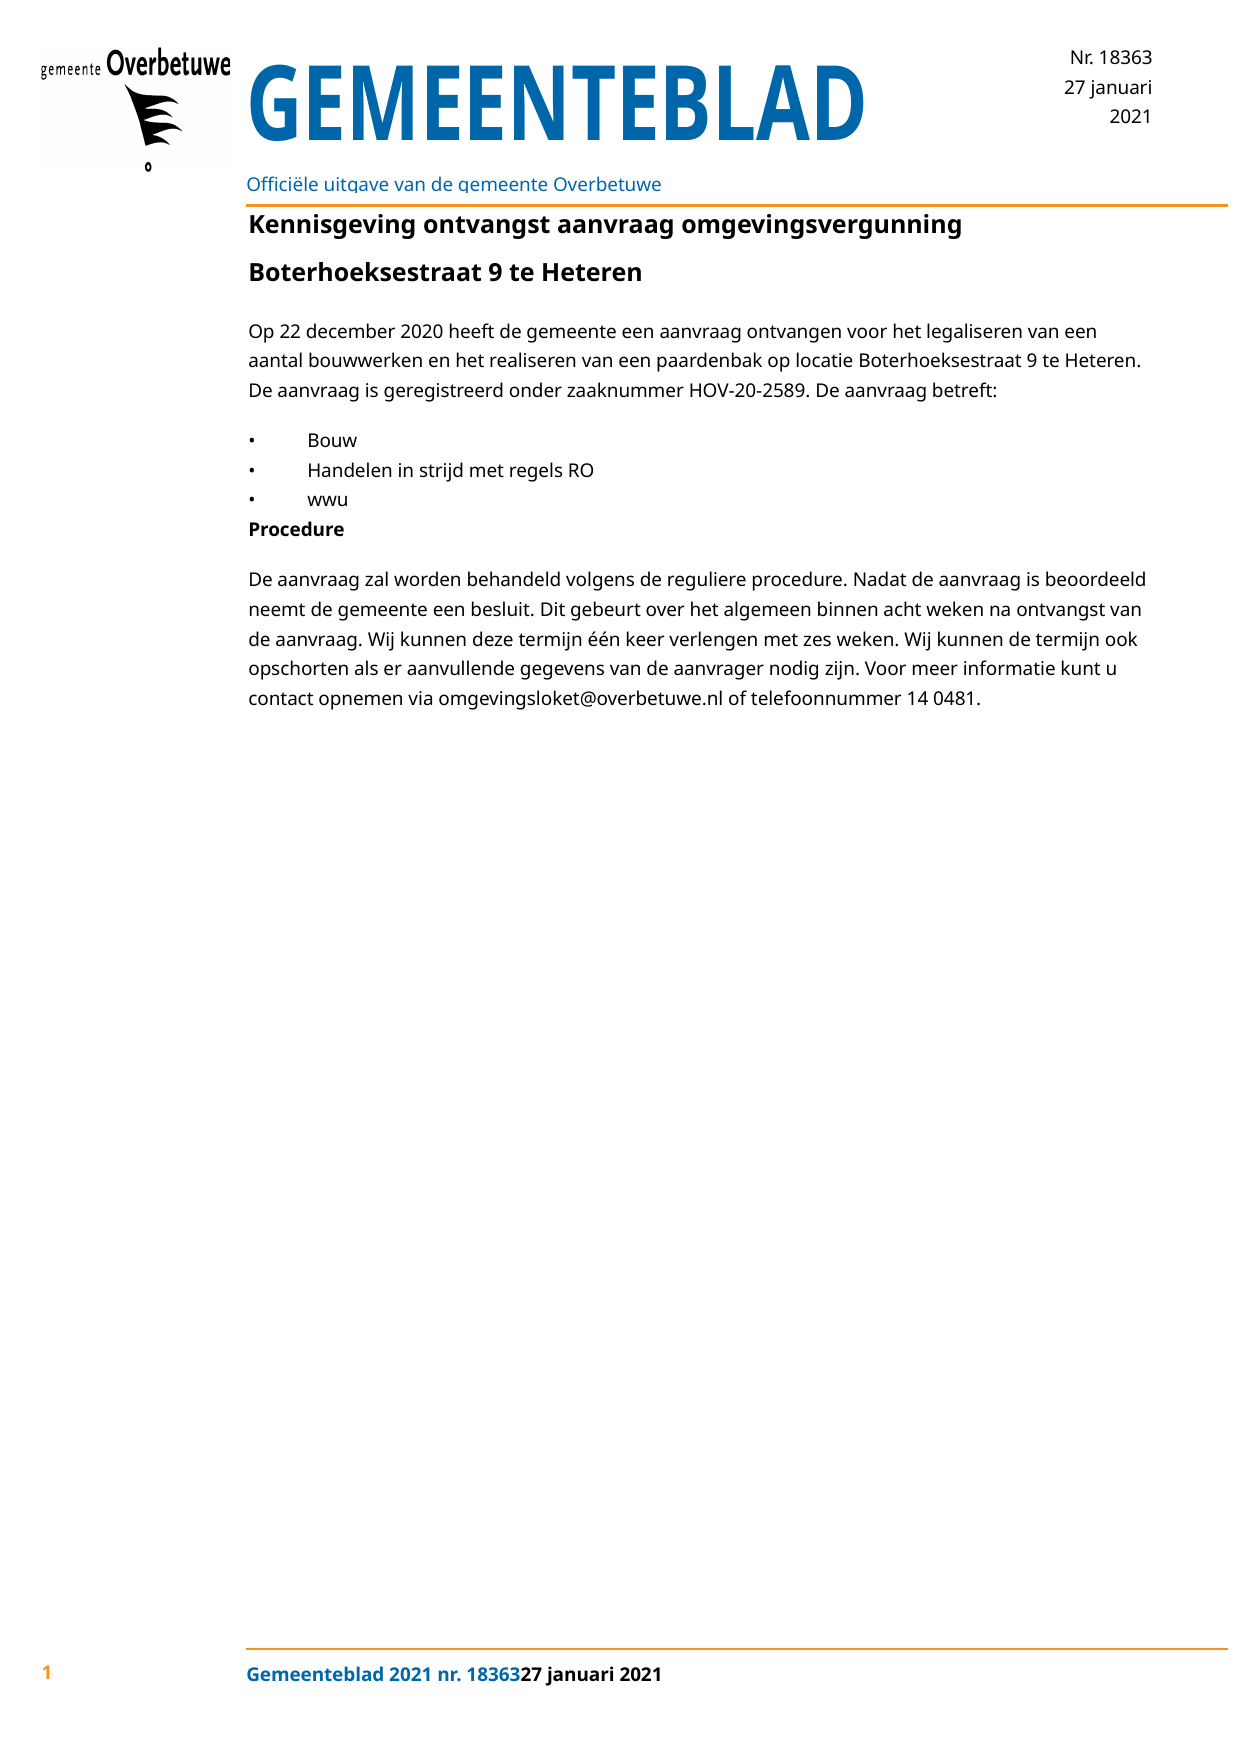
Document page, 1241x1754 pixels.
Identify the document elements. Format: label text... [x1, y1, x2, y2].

text Kennisgeving ontvangst aanvraag omgevingsvergunning Boterhoeksestraat 9 te Heteren [248, 207, 1152, 288]
text Op 22 december 2020 heeft de gemeente een aanvraag ontvangen voor het legaliseren van een aantal bouwwerken en het realiseren van een paardenbak op locatie Boterhoeksestraat 9 te Heteren. De aanvraag is geregistreerd onder zaaknummer HOV-20-2589. De aanvraag betreft: [248, 318, 1152, 403]
list Bouw [248, 427, 1152, 453]
text De aanvraag zal worden behandeld volgens de reguliere procedure. Nadat de aanvraag is beoordeeld neemt de gemeente een besluit. Dit gebeurt over het algemeen binnen acht weken na ontvangst van de aanvraag. Wij kunnen deze termijn één keer verlengen met zes weken. Wij kunnen de termijn ook opschorten als er aanvullende gegevens van de aanvrager nodig zijn. Voor meer informatie kunt u contact opnemen via omgevingsloket@overbetuwe.nl of telefoonnummer 14 0481. [248, 567, 1152, 711]
text Procedure [248, 516, 1152, 542]
list Handelen in strijd met regels RO [248, 457, 1152, 483]
list wwu [248, 487, 1152, 512]
picture [41, 47, 231, 172]
